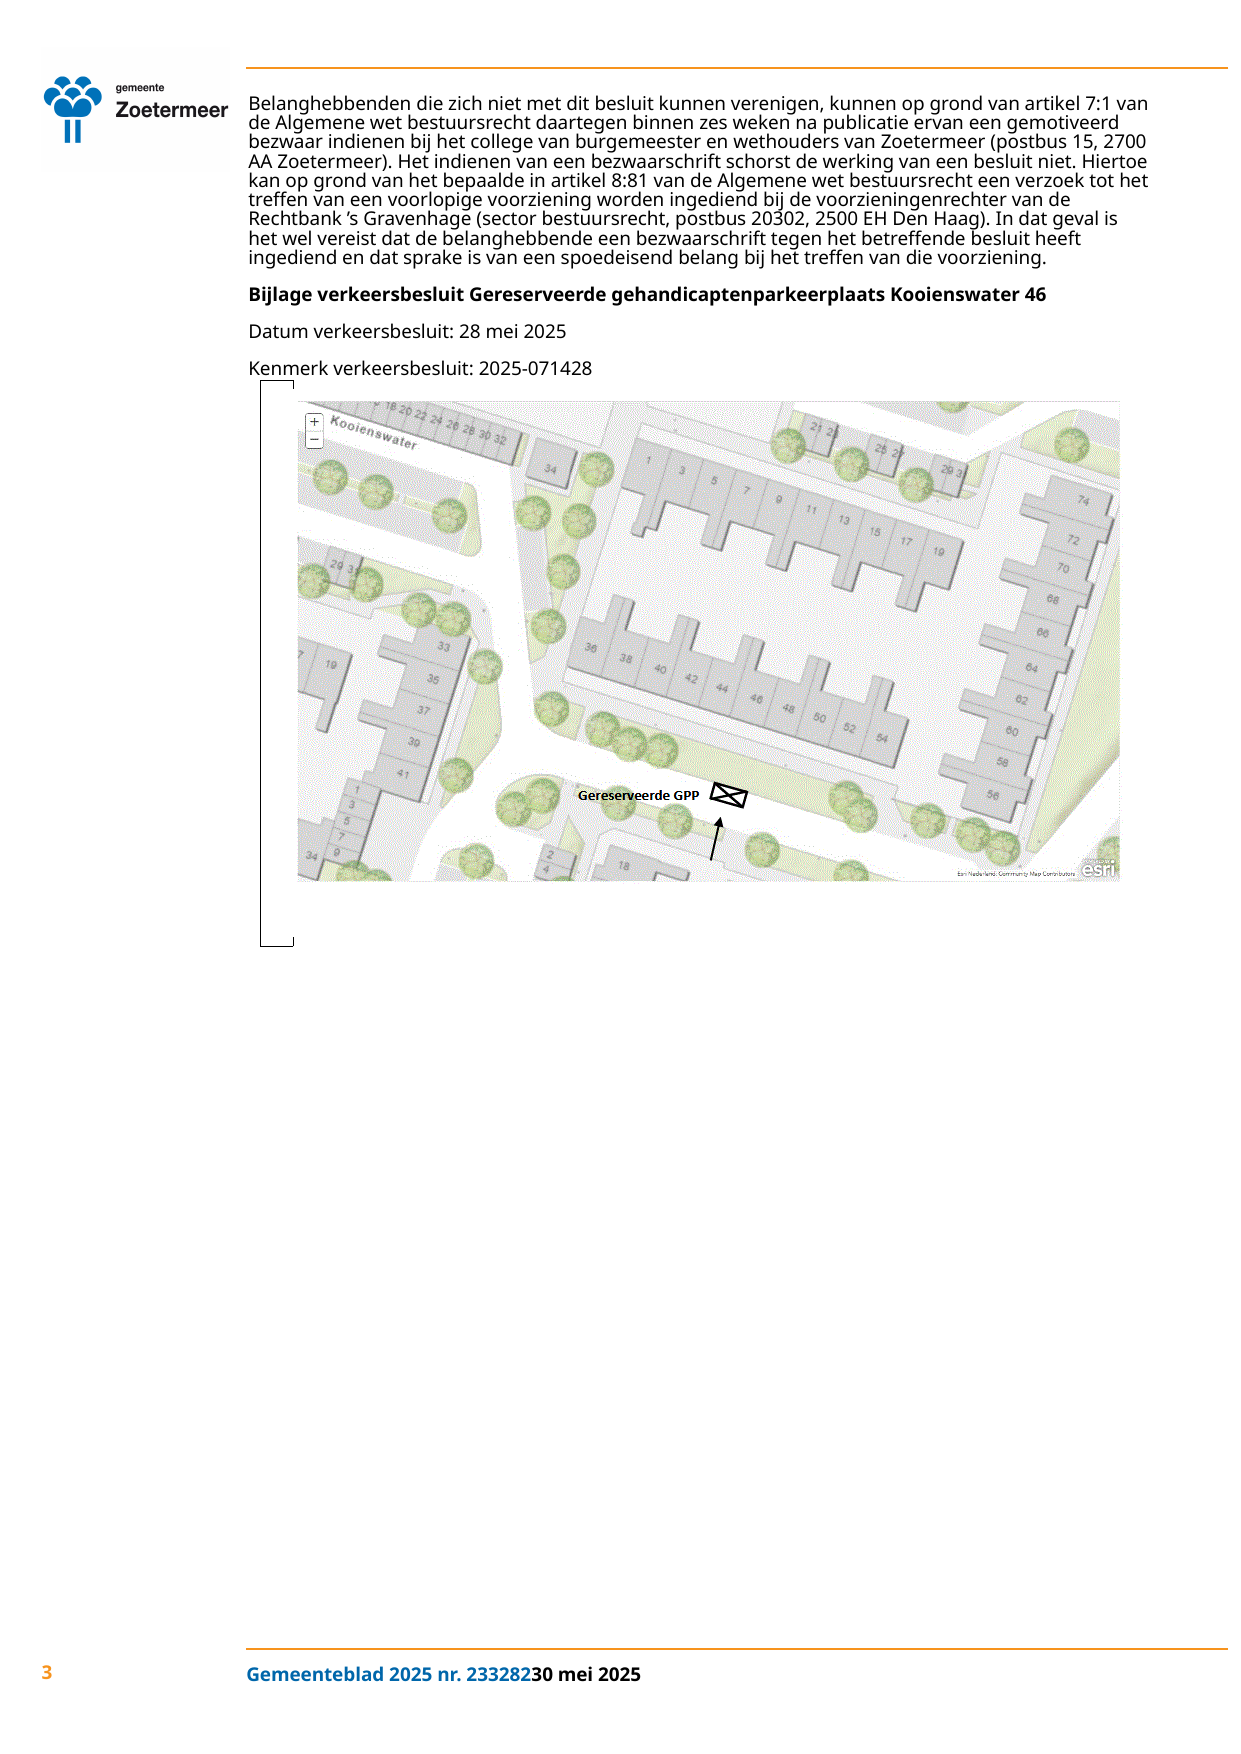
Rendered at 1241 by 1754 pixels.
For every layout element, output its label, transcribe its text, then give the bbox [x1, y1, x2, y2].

text Datum verkeersbesluit: 28 mei 2025 [248, 323, 1152, 342]
picture [41, 47, 231, 172]
text Belanghebbenden die zich niet met dit besluit kunnen verenigen, kunnen op grond van artikel 7:1 van de Algemene wet bestuursrecht daartegen binnen zes weken na publicatie ervan een gemotiveerd bezwaar indienen bij het college van burgemeester en wethouders van Zoetermeer (postbus 15, 2700 AA Zoetermeer). Het indienen van een bezwaarschrift schorst de werking van een besluit niet. Hiertoe kan op grond van het bepaalde in artikel 8:81 van de Algemene wet bestuursrecht een verzoek tot het treffen van een voorlopige voorziening worden ingediend bij de voorzieningenrechter van de Rechtbank ’s Gravenhage (sector bestuursrecht, postbus 20302, 2500 EH Den Haag). In dat geval is het wel vereist dat de belanghebbende een bezwaarschrift tegen het betreffende besluit heeft ingediend en dat sprake is van een spoedeisend belang bij het treffen van die voorziening. [248, 95, 1152, 268]
text Bijlage verkeersbesluit Gereserveerde gehandicaptenparkeerplaats Kooienswater 46 [248, 286, 1152, 305]
picture [268, 389, 1173, 937]
text Kenmerk verkeersbesluit: 2025-071428 [248, 360, 1152, 379]
